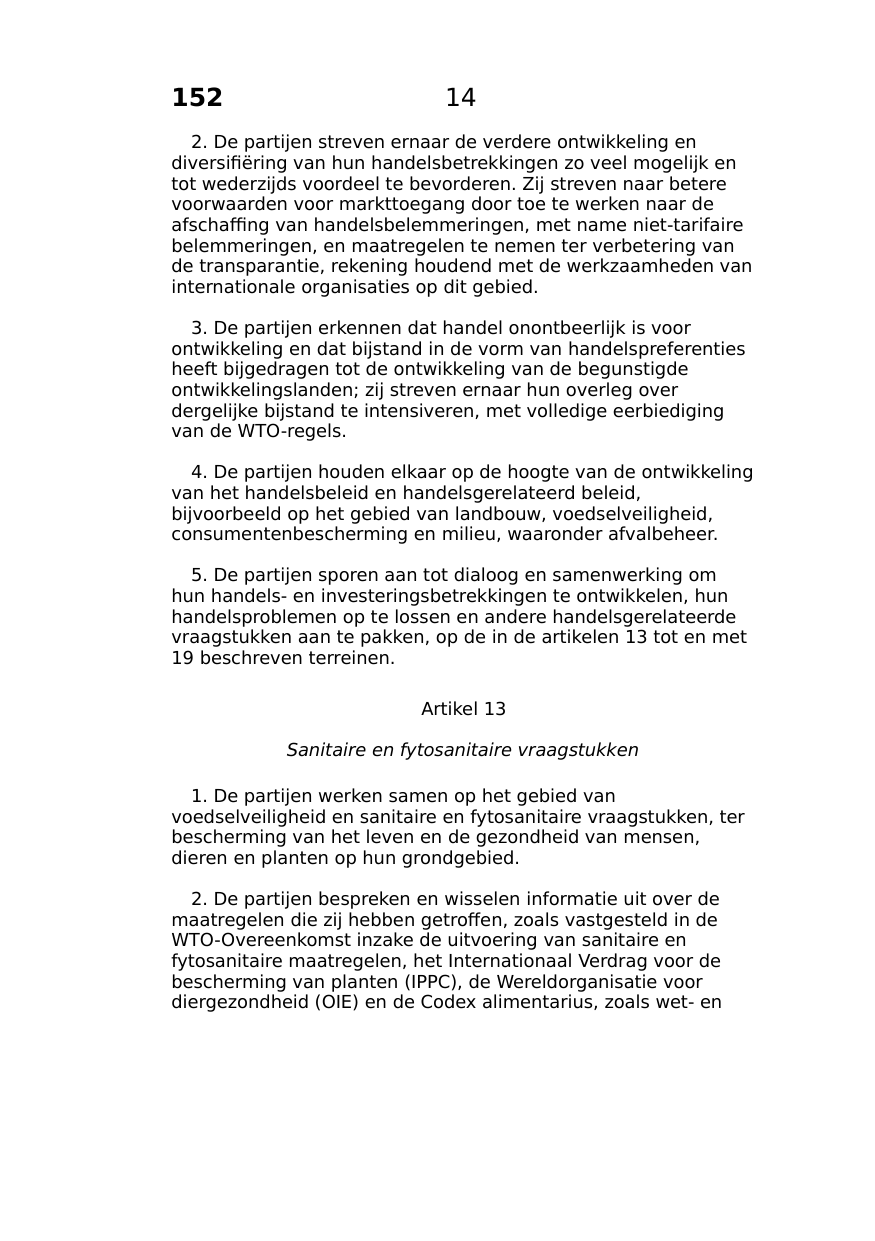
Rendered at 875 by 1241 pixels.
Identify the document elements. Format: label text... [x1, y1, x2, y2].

text 3. De partijen erkennen dat handel onontbeerlijk is voor ontwikkeling en dat bijstand in de vorm van handelspreferenties heeft bijgedragen tot de ontwikkeling van de begunstigde ontwikkelingslanden; zij streven ernaar hun overleg over dergelijke bijstand te intensiveren, met volledige eerbiediging van de WTO-regels. [171, 318, 756, 442]
text 4. De partijen houden elkaar op de hoogte van de ontwikkeling van het handelsbeleid en handelsgerelateerd beleid, bijvoorbeeld op het gebied van landbouw, voedselveiligheid, consumentenbescherming en milieu, waaronder afvalbeheer. [171, 462, 756, 545]
text 5. De partijen sporen aan tot dialoog en samenwerking om hun handels- en investeringsbetrekkingen te ontwikkelen, hun handelsproblemen op te lossen en andere handelsgerelateerde vraagstukken aan te pakken, op de in de artikelen 13 tot en met 19 beschreven terreinen. [171, 565, 756, 669]
subtitle Artikel 13 Sanitaire en fytosanitaire vraagstukken [171, 699, 756, 761]
text 2. De partijen streven ernaar de verdere ontwikkeling en diversifiëring van hun handelsbetrekkingen zo veel mogelijk en tot wederzijds voordeel te bevorderen. Zij streven naar betere voorwaarden voor markttoegang door toe te werken naar de afschaffing van handelsbelemmeringen, met name niet-tarifaire belemmeringen, en maatregelen te nemen ter verbetering van de transparantie, rekening houdend met de werkzaamheden van internationale organisaties op dit gebied. [171, 132, 756, 298]
text 1. De partijen werken samen op het gebied van voedselveiligheid en sanitaire en fytosanitaire vraagstukken, ter bescherming van het leven en de gezondheid van mensen, dieren en planten op hun grondgebied. [171, 786, 756, 869]
text 2. De partijen bespreken en wisselen informatie uit over de maatregelen die zij hebben getroffen, zoals vastgesteld in de WTO-Overeenkomst inzake de uitvoering van sanitaire en fytosanitaire maatregelen, het Internationaal Verdrag voor de bescherming van planten (IPPC), de Wereldorganisatie voor diergezondheid (OIE) en de Codex alimentarius, zoals wet- en [171, 889, 756, 1013]
